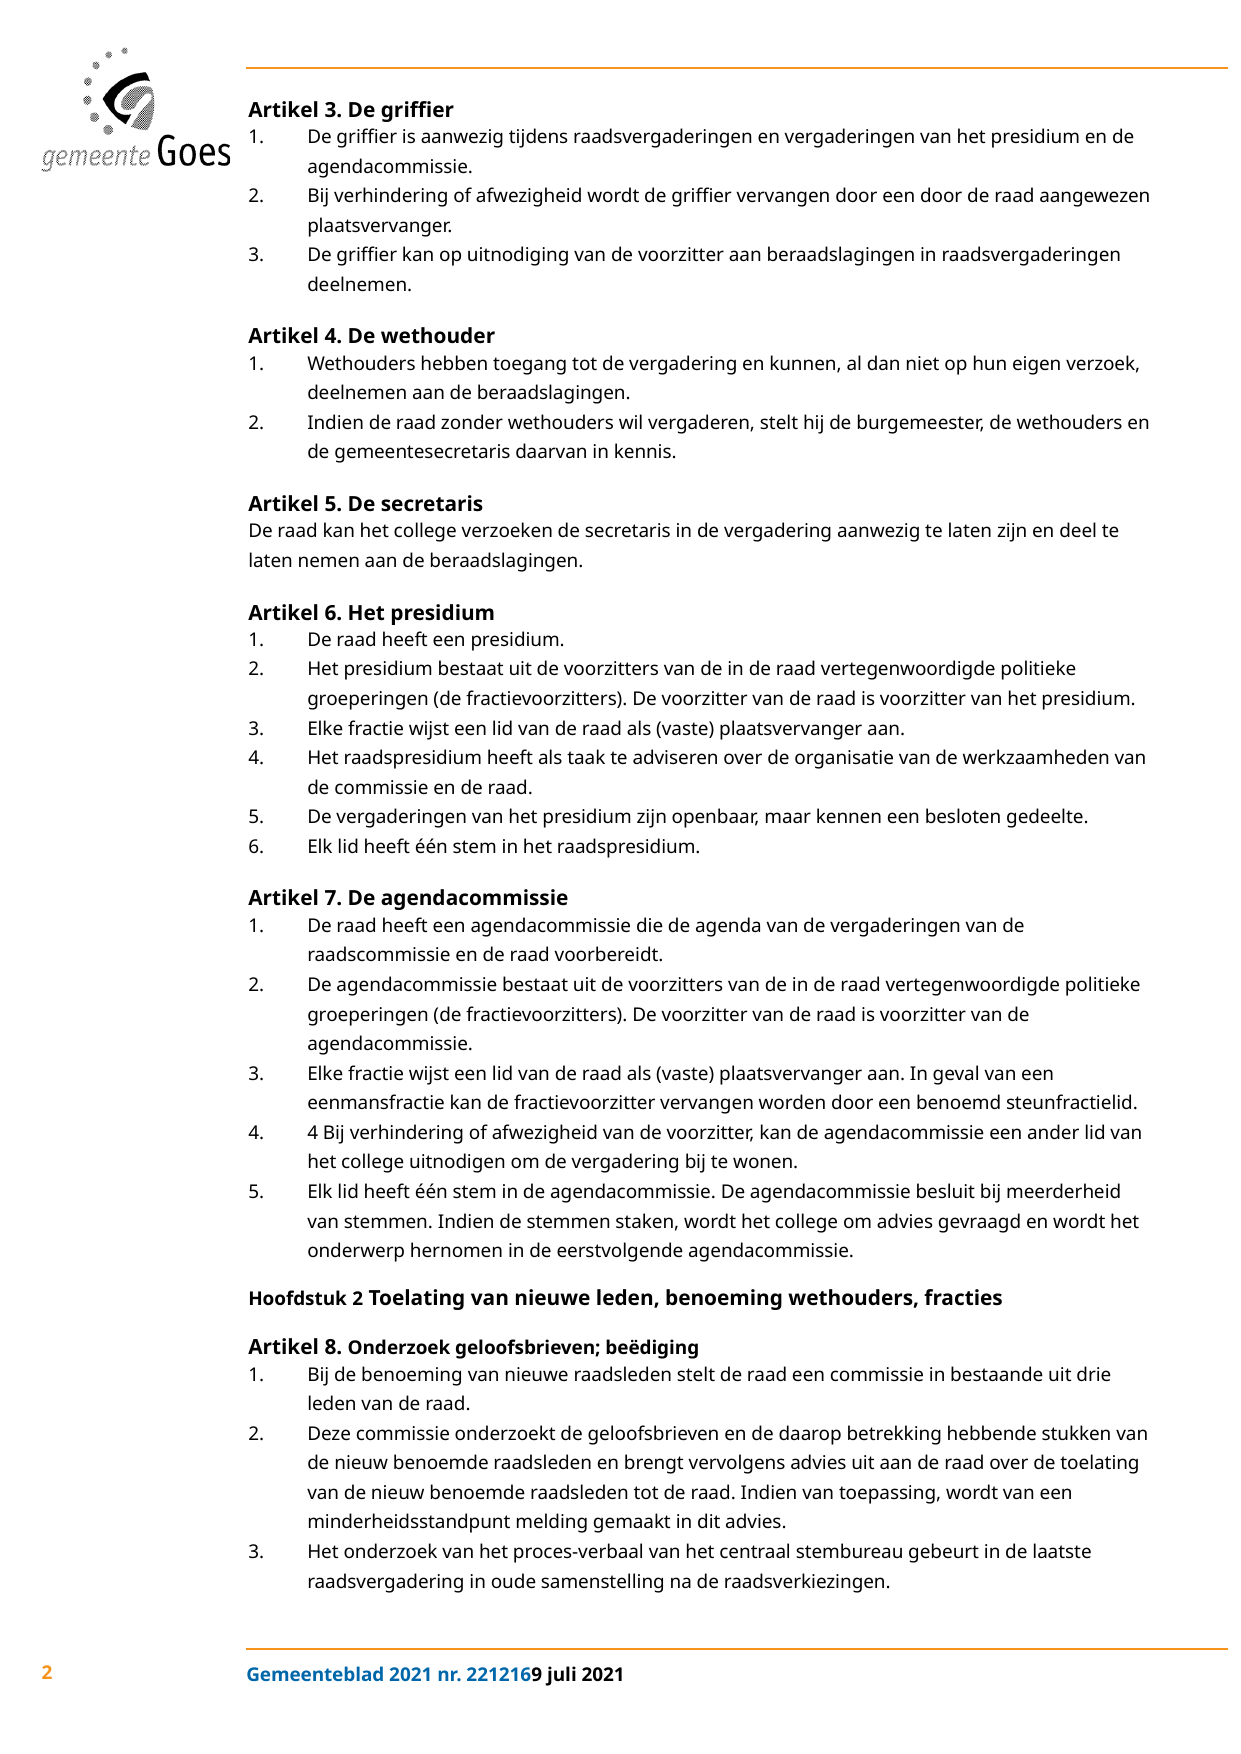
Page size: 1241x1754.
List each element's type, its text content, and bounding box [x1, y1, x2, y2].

list Indien de raad zonder wethouders wil vergaderen, stelt hij de burgemeester, de wethouders en de gemeentesecretaris daarvan in kennis. [248, 409, 1152, 464]
text Artikel 6. Het presidium [248, 598, 1152, 626]
list Het onderzoek van het proces-verbaal van het centraal stembureau gebeurt in de laatste raadsvergadering in oude samenstelling na de raadsverkiezingen. [248, 1538, 1152, 1593]
text Artikel 4. De wethouder [248, 322, 1152, 350]
text Artikel 8. Onderzoek geloofsbrieven; beëdiging [248, 1332, 1152, 1361]
list Elke fractie wijst een lid van de raad als (vaste) plaatsvervanger aan. [248, 715, 1152, 741]
list De raad heeft een agendacommissie die de agenda van de vergaderingen van de raadscommissie en de raad voorbereidt. [248, 912, 1152, 967]
list De raad heeft een presidium. [248, 626, 1152, 652]
list Het presidium bestaat uit de voorzitters van de in de raad vertegenwoordigde politieke groeperingen (de fractievoorzitters). De voorzitter van de raad is voorzitter van het presidium. [248, 656, 1152, 711]
text Artikel 7. De agendacommissie [248, 883, 1152, 912]
list Het raadspresidium heeft als taak te adviseren over de organisatie van de werkzaamheden van de commissie en de raad. [248, 744, 1152, 800]
text De raad kan het college verzoeken de secretaris in de vergadering aanwezig te laten zijn en deel te laten nemen aan de beraadslagingen. [248, 518, 1152, 573]
text Hoofdstuk 2 Toelating van nieuwe leden, benoeming wethouders, fracties [248, 1283, 1152, 1311]
text Artikel 3. De griffier [248, 95, 1152, 123]
picture [41, 47, 231, 172]
list Bij de benoeming van nieuwe raadsleden stelt de raad een commissie in bestaande uit drie leden van de raad. [248, 1361, 1152, 1416]
list De griffier kan op uitnodiging van de voorzitter aan beraadslagingen in raadsvergaderingen deelnemen. [248, 242, 1152, 297]
list De griffier is aanwezig tijdens raadsvergaderingen en vergaderingen van het presidium en de agendacommissie. [248, 123, 1152, 178]
list Elk lid heeft één stem in de agendacommissie. De agendacommissie besluit bij meerderheid van stemmen. Indien de stemmen staken, wordt het college om advies gevraagd en wordt het onderwerp hernomen in de eerstvolgende agendacommissie. [248, 1178, 1152, 1263]
list 4 Bij verhindering of afwezigheid van de voorzitter, kan de agendacommissie een ander lid van het college uitnodigen om de vergadering bij te wonen. [248, 1119, 1152, 1174]
list Elk lid heeft één stem in het raadspresidium. [248, 833, 1152, 859]
text Artikel 5. De secretaris [248, 489, 1152, 518]
list Elke fractie wijst een lid van de raad als (vaste) plaatsvervanger aan. In geval van een eenmansfractie kan de fractievoorzitter vervangen worden door een benoemd steunfractielid. [248, 1060, 1152, 1115]
list De agendacommissie bestaat uit de voorzitters van de in de raad vertegenwoordigde politieke groeperingen (de fractievoorzitters). De voorzitter van de raad is voorzitter van de agendacommissie. [248, 971, 1152, 1056]
list Deze commissie onderzoekt de geloofsbrieven en de daarop betrekking hebbende stukken van de nieuw benoemde raadsleden en brengt vervolgens advies uit aan de raad over de toelating van de nieuw benoemde raadsleden tot de raad. Indien van toepassing, wordt van een minderheidsstandpunt melding gemaakt in dit advies. [248, 1420, 1152, 1534]
list Bij verhindering of afwezigheid wordt de griffier vervangen door een door de raad aangewezen plaatsvervanger. [248, 182, 1152, 238]
list Wethouders hebben toegang tot de vergadering en kunnen, al dan niet op hun eigen verzoek, deelnemen aan de beraadslagingen. [248, 350, 1152, 405]
list De vergaderingen van het presidium zijn openbaar, maar kennen een besloten gedeelte. [248, 803, 1152, 829]
